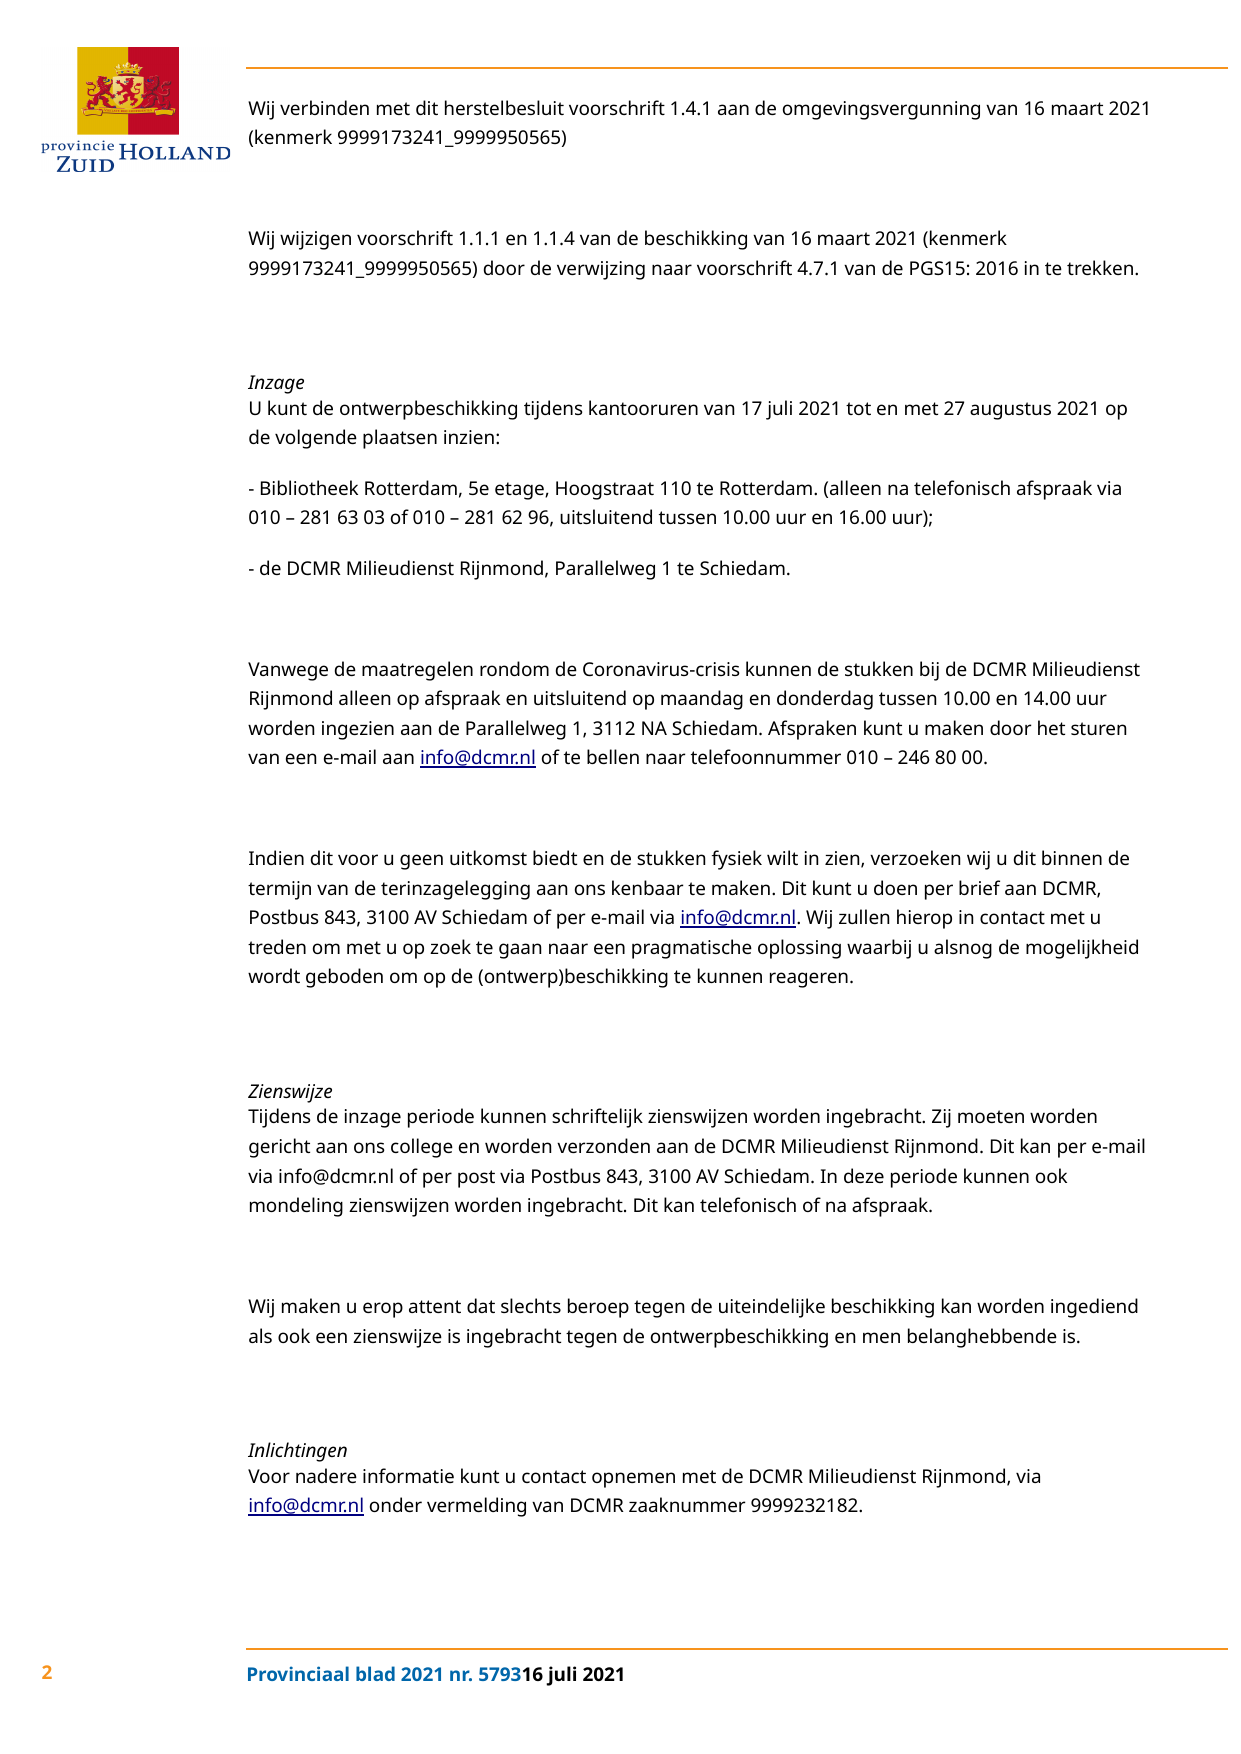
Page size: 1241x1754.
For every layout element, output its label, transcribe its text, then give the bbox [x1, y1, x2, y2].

text - de DCMR Milieudienst Rijnmond, Parallelweg 1 te Schiedam. [248, 555, 1152, 581]
text Inzage [248, 369, 1152, 395]
text U kunt de ontwerpbeschikking tijdens kantooruren van 17 juli 2021 tot en met 27 augustus 2021 op de volgende plaatsen inzien: [248, 395, 1152, 450]
text Indien dit voor u geen uitkomst biedt en de stukken fysiek wilt in zien, verzoeken wij u dit binnen de termijn van de terinzagelegging aan ons kenbaar te maken. Dit kunt u doen per brief aan DCMR, Postbus 843, 3100 AV Schiedam of per e-mail via info@dcmr.nl. Wij zullen hierop in contact met u treden om met u op zoek te gaan naar een pragmatische oplossing waarbij u alsnog de mogelijkheid wordt geboden om op de (ontwerp)beschikking te kunnen reageren. [248, 845, 1152, 989]
text Inlichtingen [248, 1437, 1152, 1463]
picture [41, 47, 231, 172]
text Wij wijzigen voorschrift 1.1.1 en 1.1.4 van de beschikking van 16 maart 2021 (kenmerk 9999173241_9999950565) door de verwijzing naar voorschrift 4.7.1 van de PGS15: 2016 in te trekken. [248, 225, 1152, 281]
text Wij verbinden met dit herstelbesluit voorschrift 1.4.1 aan de omgevingsvergunning van 16 maart 2021 (kenmerk 9999173241_9999950565) [248, 95, 1152, 150]
text Zienswijze [248, 1078, 1152, 1104]
text Voor nadere informatie kunt u contact opnemen met de DCMR Milieudienst Rijnmond, via info@dcmr.nl onder vermelding van DCMR zaaknummer 9999232182. [248, 1463, 1152, 1518]
text Wij maken u erop attent dat slechts beroep tegen de uiteindelijke beschikking kan worden ingediend als ook een zienswijze is ingebracht tegen de ontwerpbeschikking en men belanghebbende is. [248, 1293, 1152, 1349]
text - Bibliotheek Rotterdam, 5e etage, Hoogstraat 110 te Rotterdam. (alleen na telefonisch afspraak via 010 – 281 63 03 of 010 – 281 62 96, uitsluitend tussen 10.00 uur en 16.00 uur); [248, 475, 1152, 530]
text Tijdens de inzage periode kunnen schriftelijk zienswijzen worden ingebracht. Zij moeten worden gericht aan ons college en worden verzonden aan de DCMR Milieudienst Rijnmond. Dit kan per e-mail via info@dcmr.nl of per post via Postbus 843, 3100 AV Schiedam. In deze periode kunnen ook mondeling zienswijzen worden ingebracht. Dit kan telefonisch of na afspraak. [248, 1104, 1152, 1218]
text Vanwege de maatregelen rondom de Coronavirus-crisis kunnen de stukken bij de DCMR Milieudienst Rijnmond alleen op afspraak en uitsluitend op maandag en donderdag tussen 10.00 en 14.00 uur worden ingezien aan de Parallelweg 1, 3112 NA Schiedam. Afspraken kunt u maken door het sturen van een e-mail aan info@dcmr.nl of te bellen naar telefoonnummer 010 – 246 80 00. [248, 656, 1152, 770]
